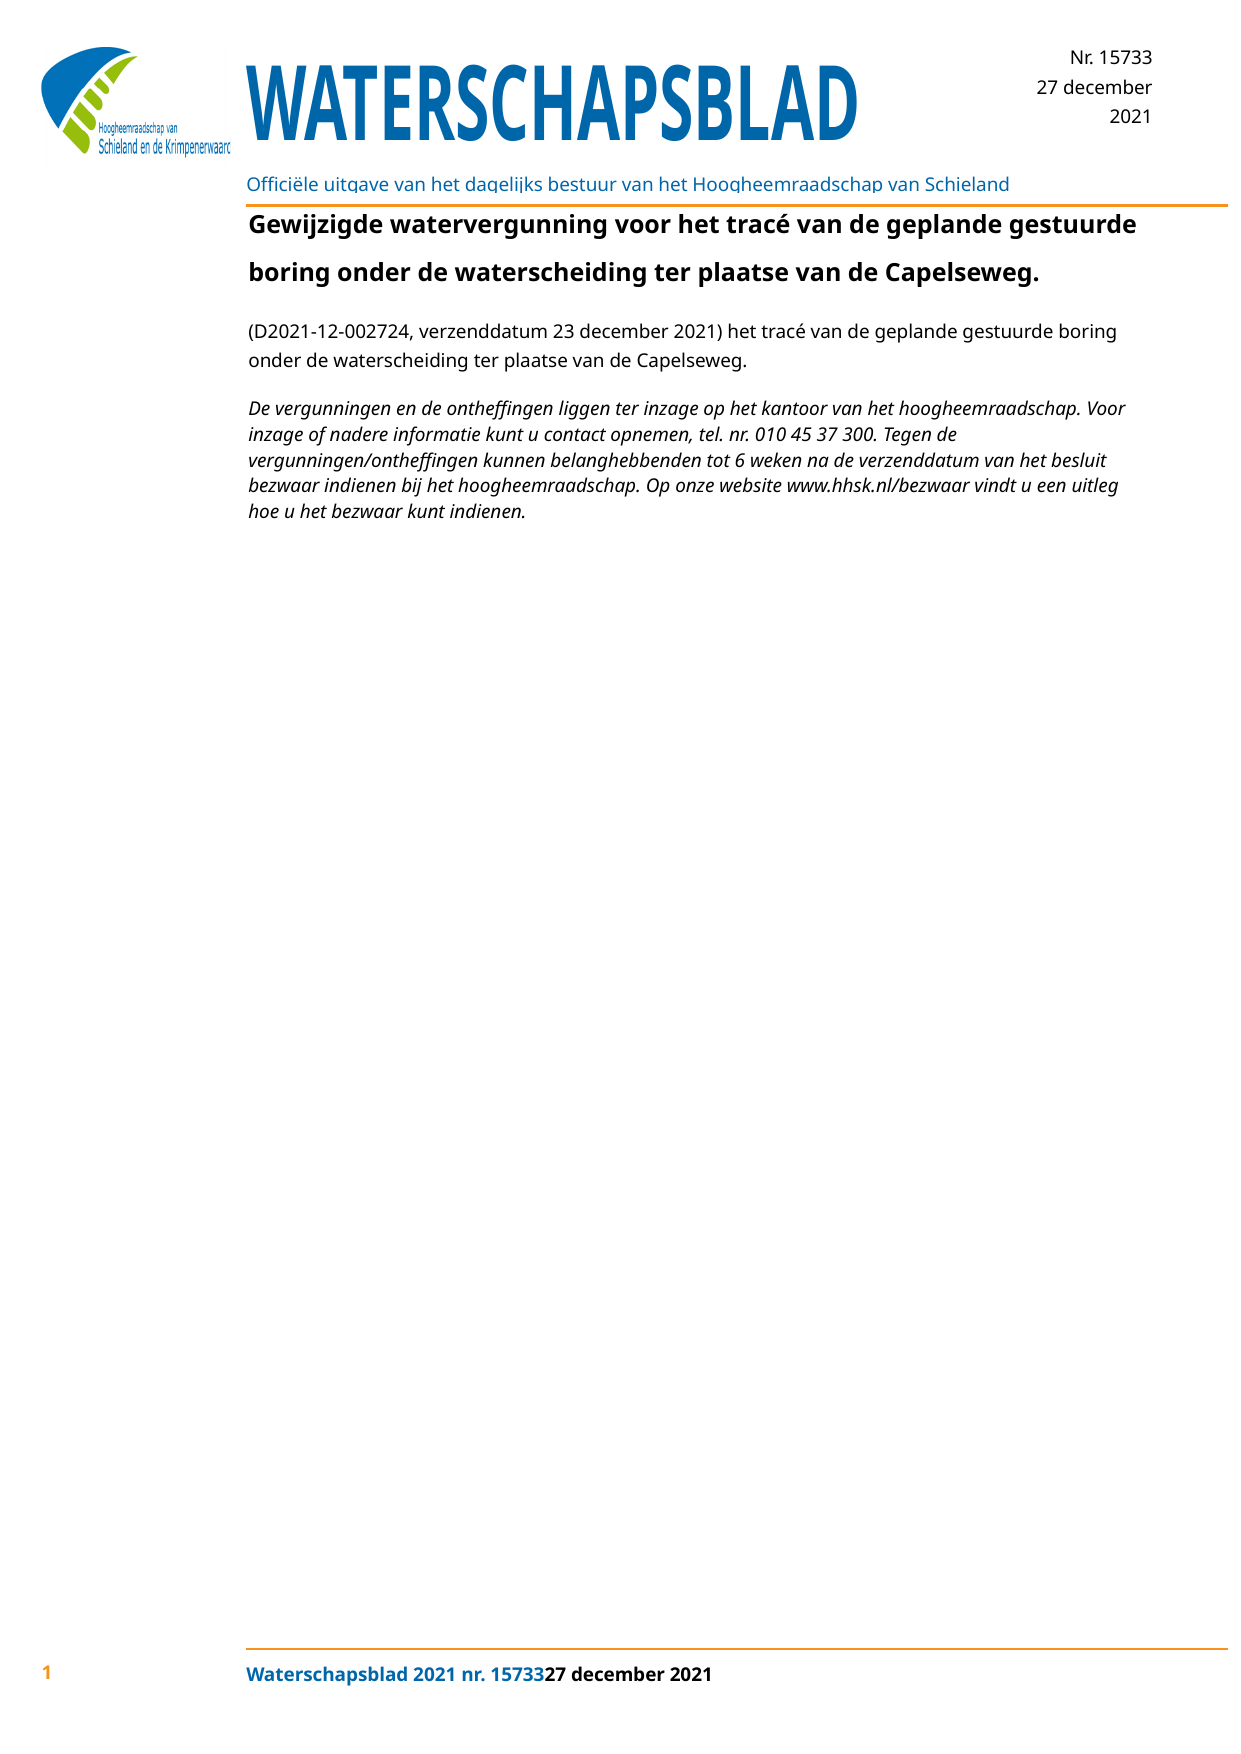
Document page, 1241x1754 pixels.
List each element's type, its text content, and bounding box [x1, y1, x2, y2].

text (D2021-12-002724, verzenddatum 23 december 2021) het tracé van de geplande gestuurde boring onder de waterscheiding ter plaatse van de Capelseweg. [248, 318, 1152, 373]
text De vergunningen en de ontheffingen liggen ter inzage op het kantoor van het hoogheemraadschap. Voor inzage of nadere informatie kunt u contact opnemen, tel. nr. 010 45 37 300. Tegen de vergunningen/ontheffingen kunnen belanghebbenden tot 6 weken na de verzenddatum van het besluit bezwaar indienen bij het hoogheemraadschap. Op onze website www.hhsk.nl/bezwaar vindt u een uitleg hoe u het bezwaar kunt indienen. [248, 395, 1152, 524]
picture [41, 47, 231, 172]
text Gewijzigde watervergunning voor het tracé van de geplande gestuurde boring onder de waterscheiding ter plaatse van de Capelseweg. [248, 207, 1152, 288]
